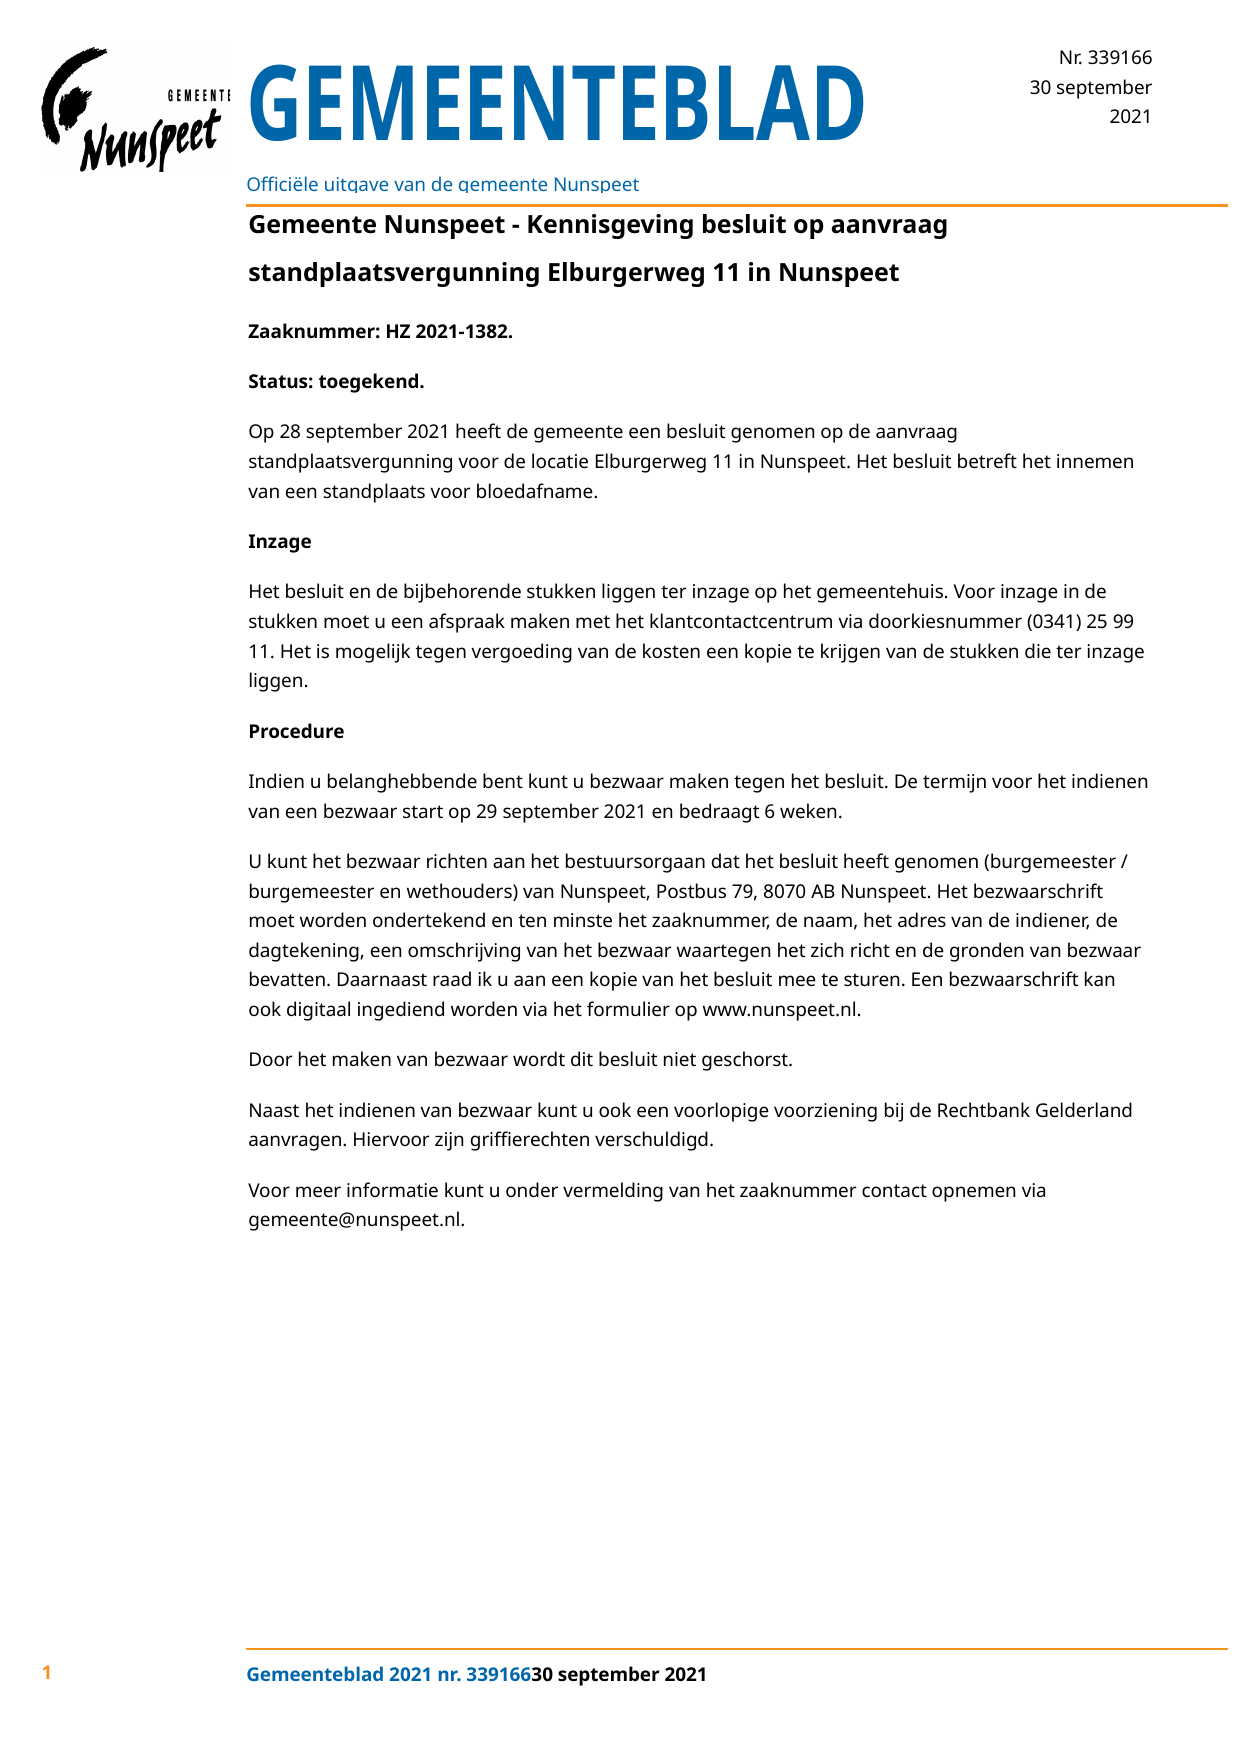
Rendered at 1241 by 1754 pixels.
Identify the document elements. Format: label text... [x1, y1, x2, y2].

text U kunt het bezwaar richten aan het bestuursorgaan dat het besluit heeft genomen (burgemeester / burgemeester en wethouders) van Nunspeet, Postbus 79, 8070 AB Nunspeet. Het bezwaarschrift moet worden ondertekend en ten minste het zaaknummer, de naam, het adres van de indiener, de dagtekening, een omschrijving van het bezwaar waartegen het zich richt en de gronden van bezwaar bevatten. Daarnaast raad ik u aan een kopie van het besluit mee te sturen. Een bezwaarschrift kan ook digitaal ingediend worden via het formulier op www.nunspeet.nl. [248, 848, 1152, 1022]
text Inzage [248, 528, 1152, 554]
text Voor meer informatie kunt u onder vermelding van het zaaknummer contact opnemen via gemeente@nunspeet.nl. [248, 1177, 1152, 1232]
text Procedure [248, 718, 1152, 744]
text Gemeente Nunspeet - Kennisgeving besluit op aanvraag standplaatsvergunning Elburgerweg 11 in Nunspeet [248, 207, 1152, 288]
text Status: toegekend. [248, 368, 1152, 394]
text Door het maken van bezwaar wordt dit besluit niet geschorst. [248, 1047, 1152, 1072]
text Indien u belanghebbende bent kunt u bezwaar maken tegen het besluit. De termijn voor het indienen van een bezwaar start op 29 september 2021 en bedraagt 6 weken. [248, 768, 1152, 824]
text Zaaknummer: HZ 2021-1382. [248, 318, 1152, 344]
text Het besluit en de bijbehorende stukken liggen ter inzage op het gemeentehuis. Voor inzage in de stukken moet u een afspraak maken met het klantcontactcentrum via doorkiesnummer (0341) 25 99 11. Het is mogelijk tegen vergoeding van de kosten een kopie te krijgen van de stukken die ter inzage liggen. [248, 579, 1152, 693]
text Op 28 september 2021 heeft de gemeente een besluit genomen op de aanvraag standplaatsvergunning voor de locatie Elburgerweg 11 in Nunspeet. Het besluit betreft het innemen van een standplaats voor bloedafname. [248, 419, 1152, 504]
text Naast het indienen van bezwaar kunt u ook een voorlopige voorziening bij de Rechtbank Gelderland aanvragen. Hiervoor zijn griffierechten verschuldigd. [248, 1097, 1152, 1152]
picture [41, 47, 231, 172]
